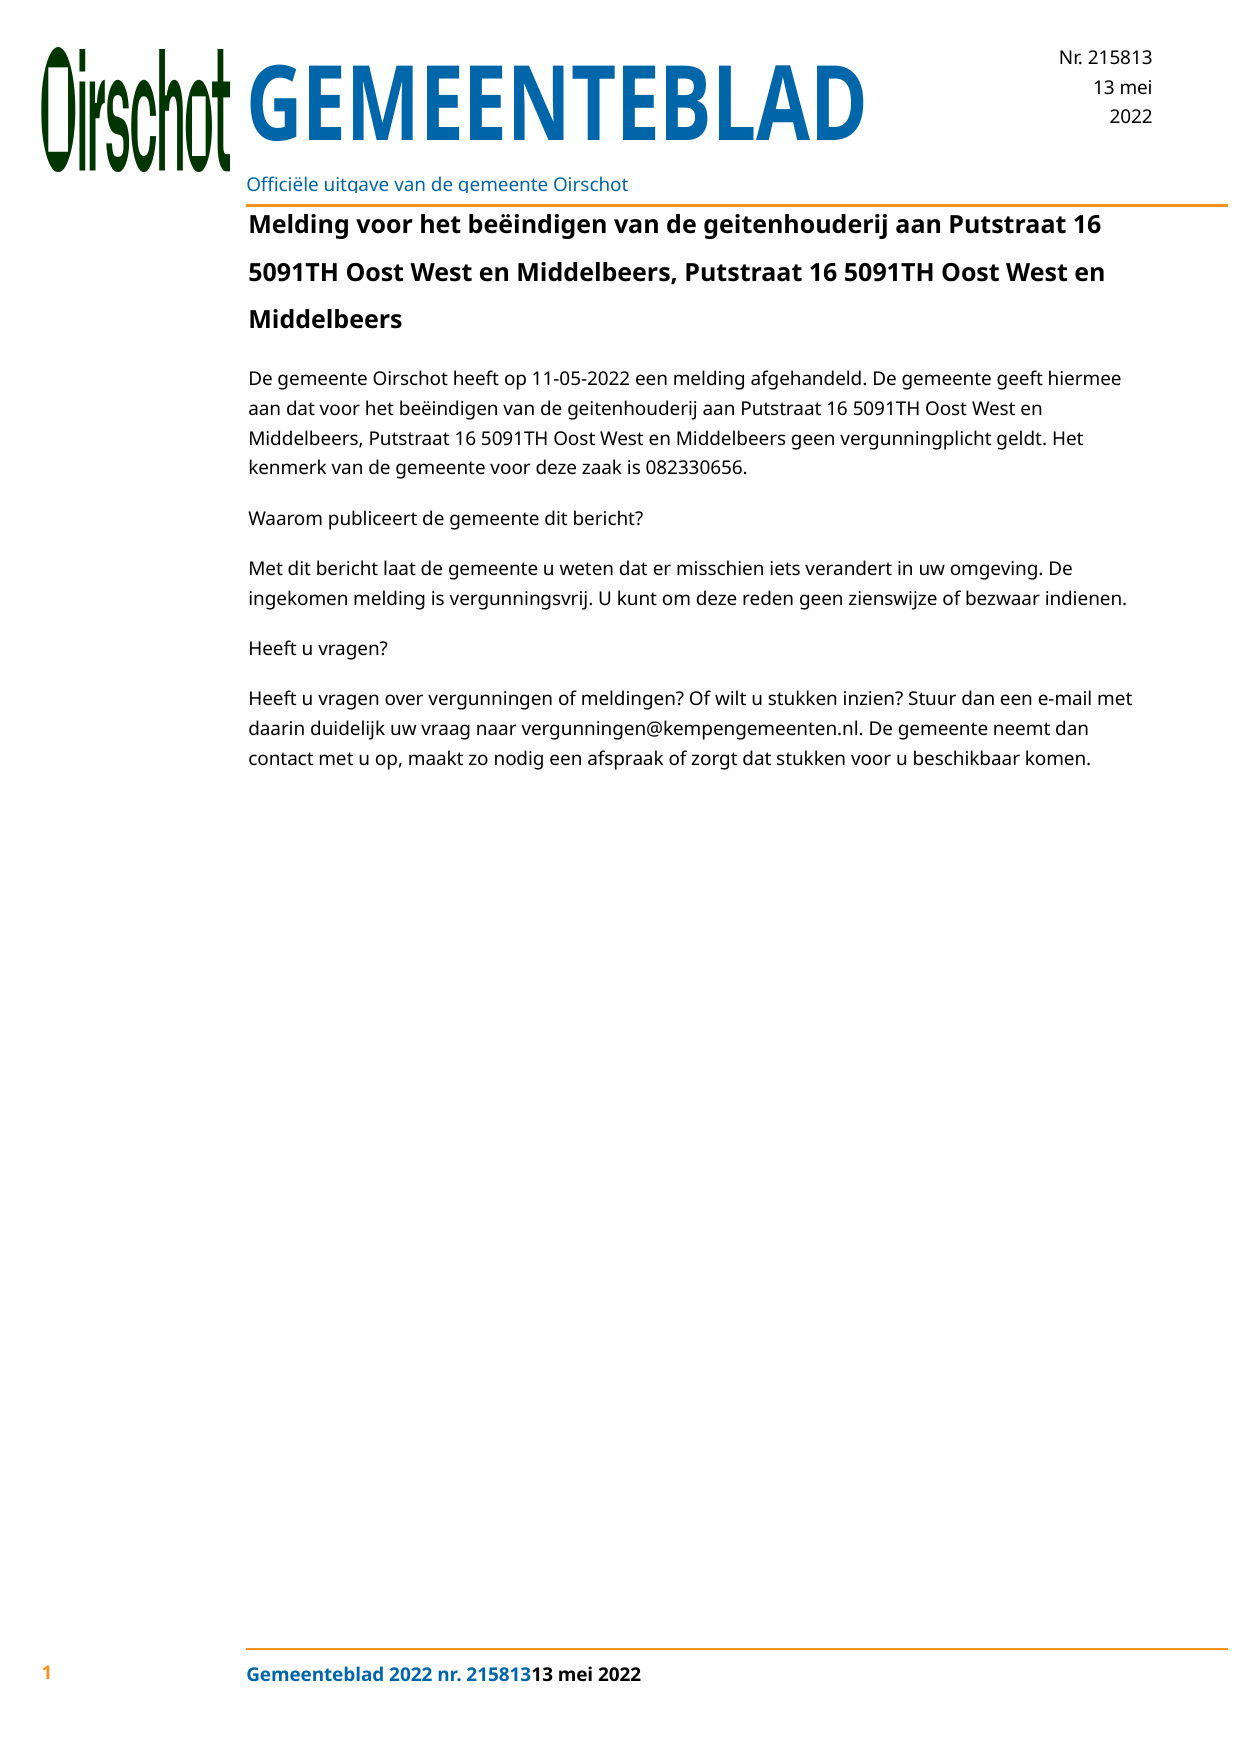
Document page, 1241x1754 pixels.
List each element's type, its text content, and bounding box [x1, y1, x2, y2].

picture [41, 47, 231, 172]
text Heeft u vragen over vergunningen of meldingen? Of wilt u stukken inzien? Stuur dan een e-mail met daarin duidelijk uw vraag naar vergunningen@kempengemeenten.nl. De gemeente neemt dan contact met u op, maakt zo nodig een afspraak of zorgt dat stukken voor u beschikbaar komen. [248, 686, 1152, 770]
text Melding voor het beëindigen van de geitenhouderij aan Putstraat 16 5091TH Oost West en Middelbeers, Putstraat 16 5091TH Oost West en Middelbeers [248, 207, 1152, 336]
text Met dit bericht laat de gemeente u weten dat er misschien iets verandert in uw omgeving. De ingekomen melding is vergunningsvrij. U kunt om deze reden geen zienswijze of bezwaar indienen. [248, 555, 1152, 610]
text Heeft u vragen? [248, 635, 1152, 661]
text De gemeente Oirschot heeft op 11-05-2022 een melding afgehandeld. De gemeente geeft hiermee aan dat voor het beëindigen van de geitenhouderij aan Putstraat 16 5091TH Oost West en Middelbeers, Putstraat 16 5091TH Oost West en Middelbeers geen vergunningplicht geldt. Het kenmerk van de gemeente voor deze zaak is 082330656. [248, 366, 1152, 480]
text Waarom publiceert de gemeente dit bericht? [248, 505, 1152, 530]
